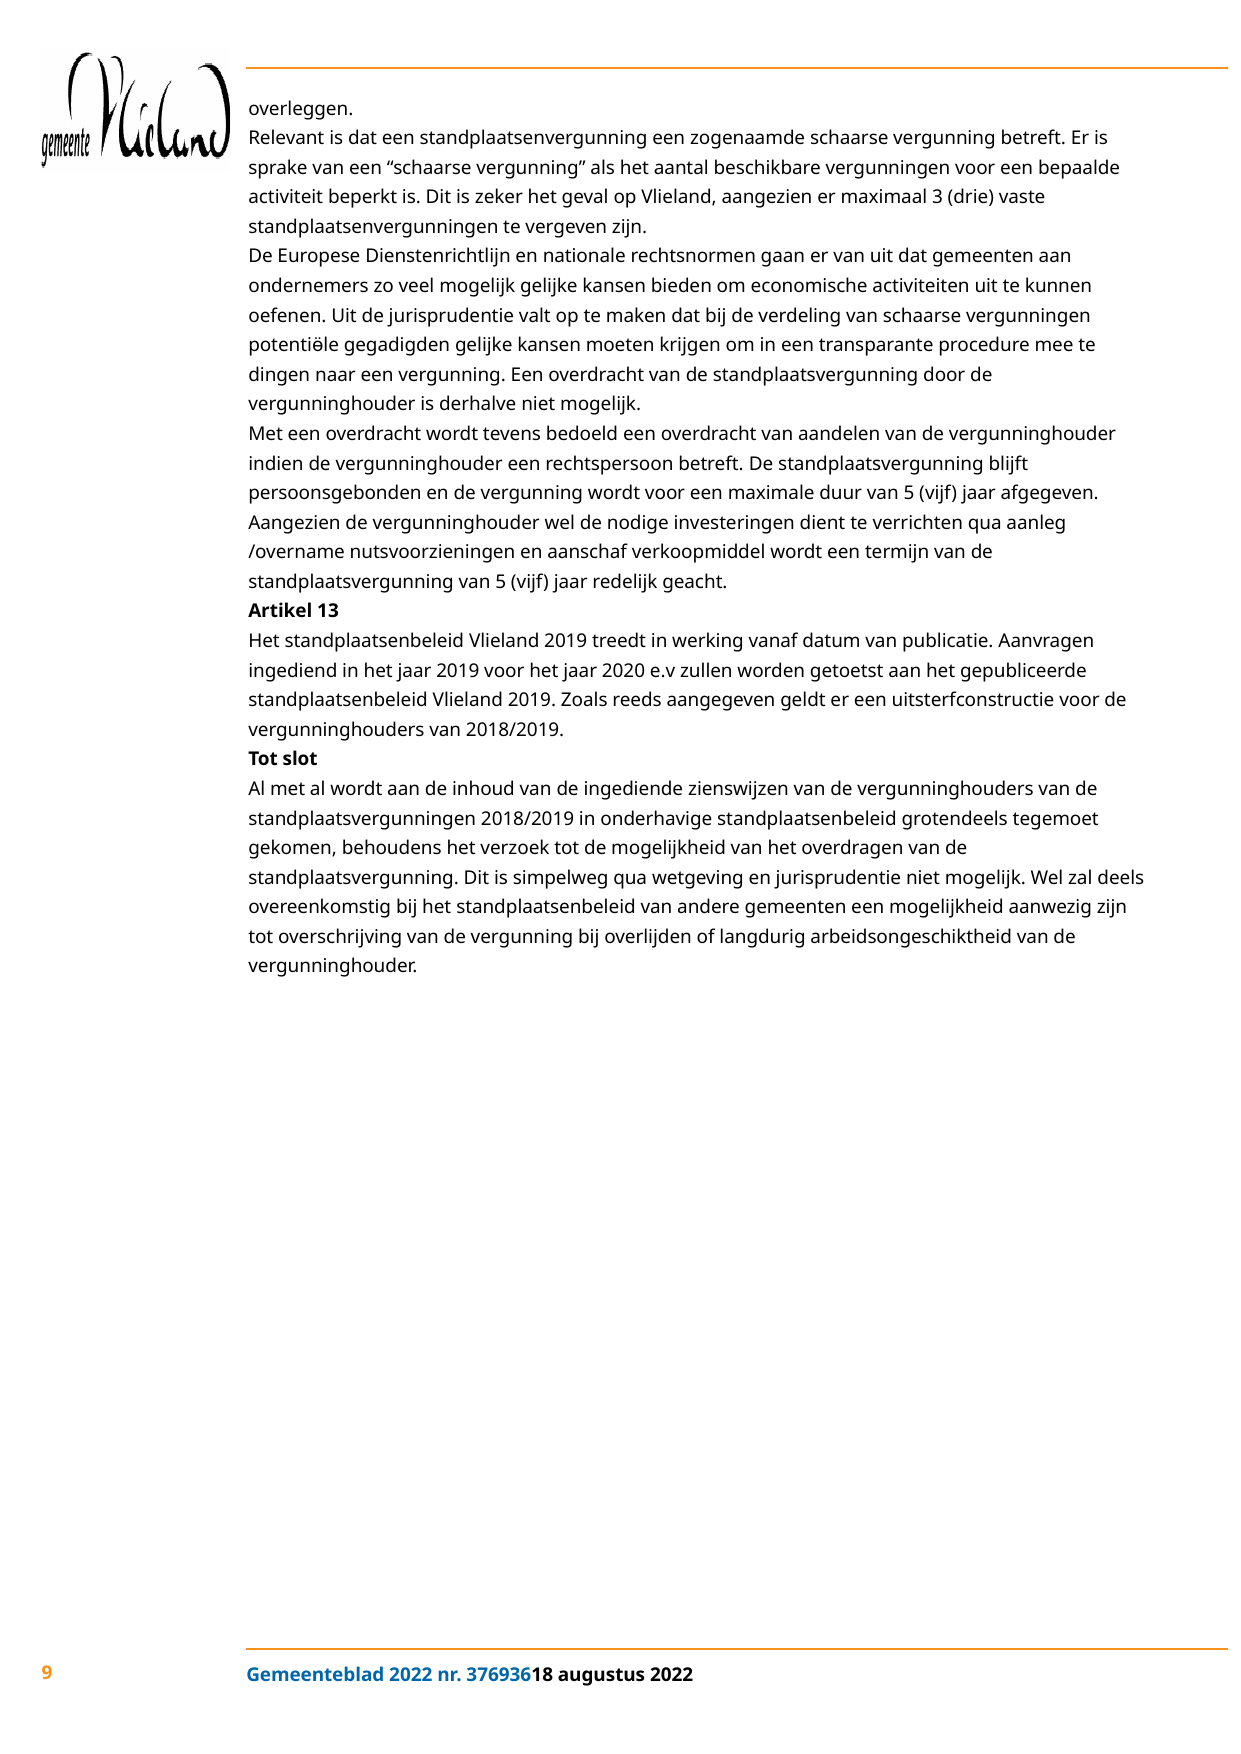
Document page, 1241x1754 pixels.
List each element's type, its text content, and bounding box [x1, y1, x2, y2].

text Artikel 13 [248, 598, 1152, 623]
text Tot slot [248, 746, 1152, 771]
text De Europese Dienstenrichtlijn en nationale rechtsnormen gaan er van uit dat gemeenten aan ondernemers zo veel mogelijk gelijke kansen bieden om economische activiteiten uit te kunnen oefenen. Uit de jurisprudentie valt op te maken dat bij de verdeling van schaarse vergunningen potentiӫle gegadigden gelijke kansen moeten krijgen om in een transparante procedure mee te dingen naar een vergunning. Een overdracht van de standplaatsvergunning door de vergunninghouder is derhalve niet mogelijk. [248, 243, 1152, 416]
text Relevant is dat een standplaatsenvergunning een zogenaamde schaarse vergunning betreft. Er is sprake van een “schaarse vergunning” als het aantal beschikbare vergunningen voor een bepaalde activiteit beperkt is. Dit is zeker het geval op Vlieland, aangezien er maximaal 3 (drie) vaste standplaatsenvergunningen te vergeven zijn. [248, 124, 1152, 239]
picture [41, 47, 231, 172]
text overleggen. [248, 95, 1152, 121]
text Al met al wordt aan de inhoud van de ingediende zienswijzen van de vergunninghouders van de standplaatsvergunningen 2018/2019 in onderhavige standplaatsenbeleid grotendeels tegemoet gekomen, behoudens het verzoek tot de mogelijkheid van het overdragen van de standplaatsvergunning. Dit is simpelweg qua wetgeving en jurisprudentie niet mogelijk. Wel zal deels overeenkomstig bij het standplaatsenbeleid van andere gemeenten een mogelijkheid aanwezig zijn tot overschrijving van de vergunning bij overlijden of langdurig arbeidsongeschiktheid van de vergunninghouder. [248, 775, 1152, 978]
text Met een overdracht wordt tevens bedoeld een overdracht van aandelen van de vergunninghouder indien de vergunninghouder een rechtspersoon betreft. De standplaatsvergunning blijft persoonsgebonden en de vergunning wordt voor een maximale duur van 5 (vijf) jaar afgegeven. Aangezien de vergunninghouder wel de nodige investeringen dient te verrichten qua aanleg /overname nutsvoorzieningen en aanschaf verkoopmiddel wordt een termijn van de standplaatsvergunning van 5 (vijf) jaar redelijk geacht. [248, 420, 1152, 594]
text Het standplaatsenbeleid Vlieland 2019 treedt in werking vanaf datum van publicatie. Aanvragen ingediend in het jaar 2019 voor het jaar 2020 e.v zullen worden getoetst aan het gepubliceerde standplaatsenbeleid Vlieland 2019. Zoals reeds aangegeven geldt er een uitsterfconstructie voor de vergunninghouders van 2018/2019. [248, 627, 1152, 742]
